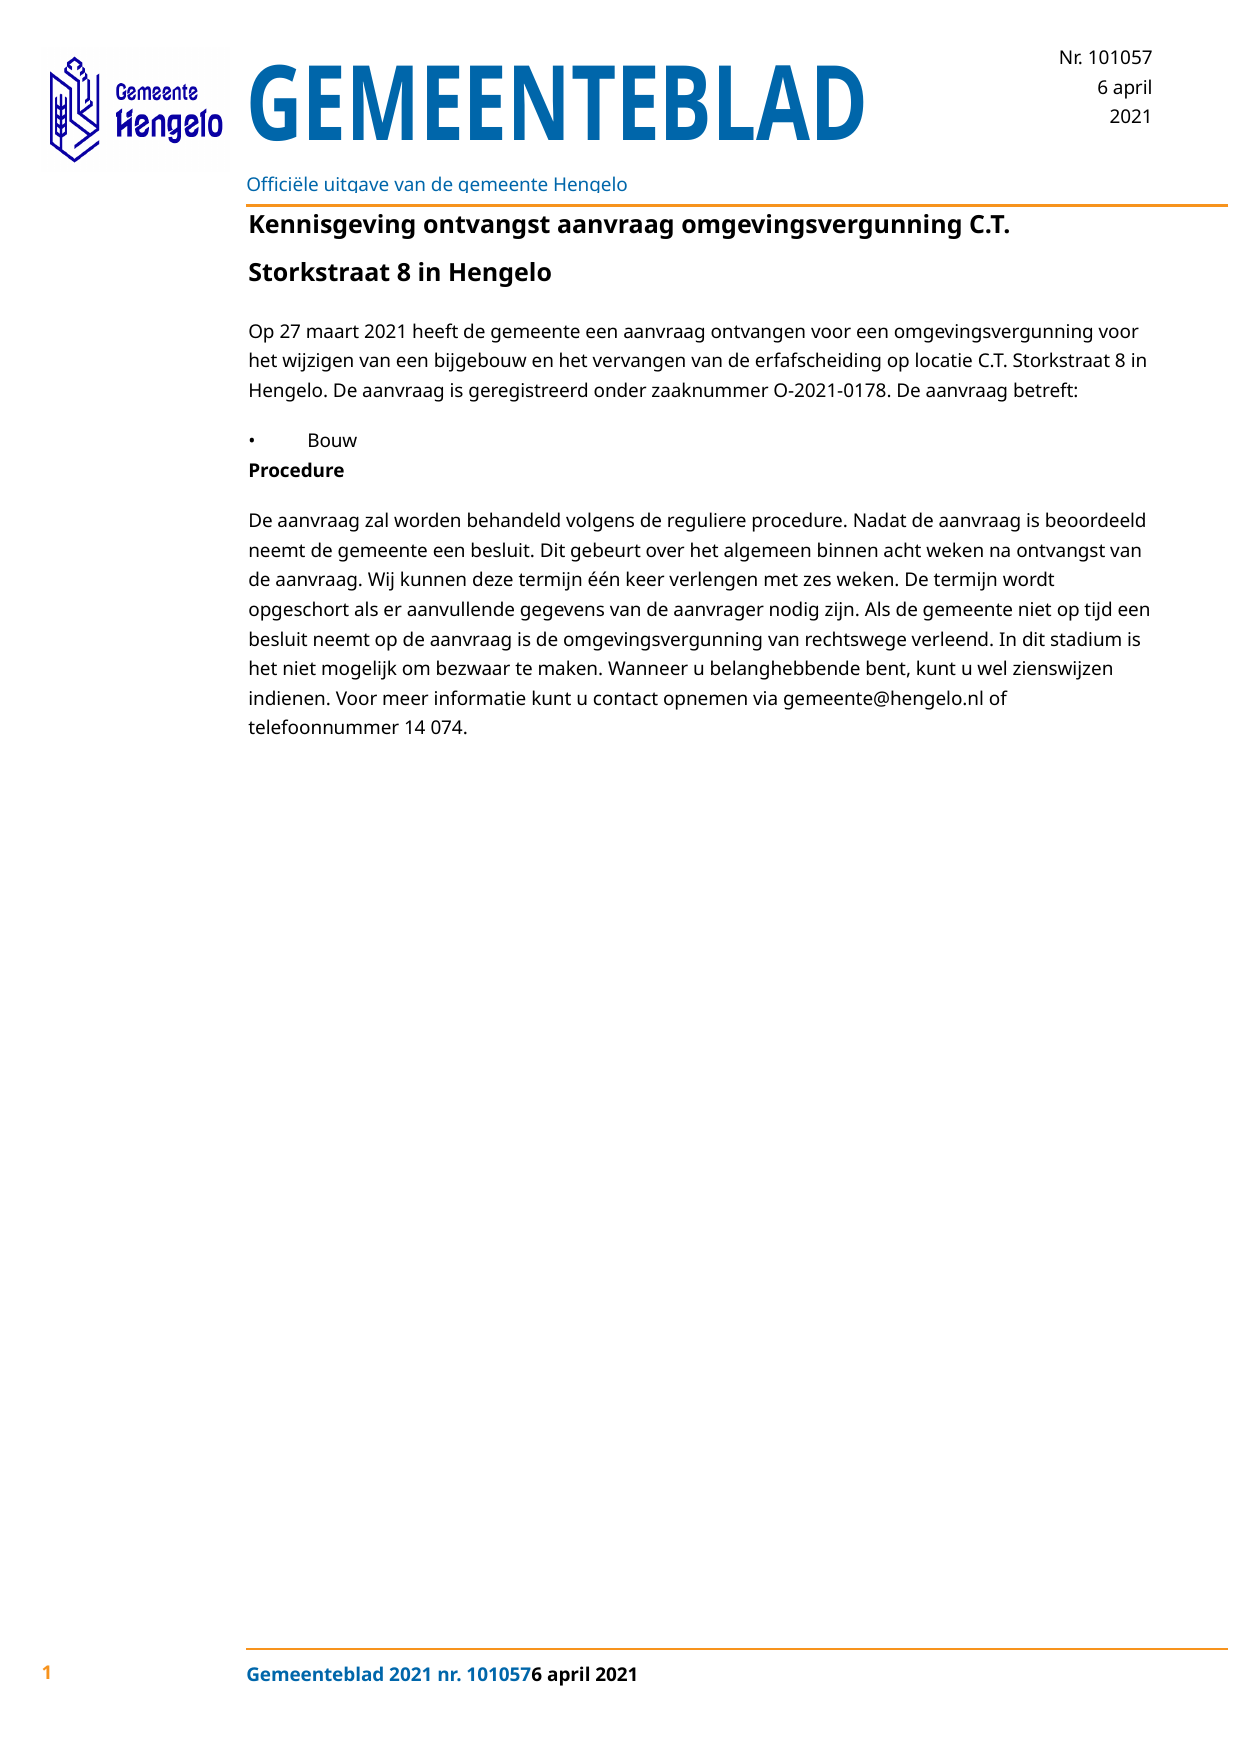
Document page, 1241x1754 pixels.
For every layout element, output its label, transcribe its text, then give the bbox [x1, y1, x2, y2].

text Op 27 maart 2021 heeft de gemeente een aanvraag ontvangen voor een omgevingsvergunning voor het wijzigen van een bijgebouw en het vervangen van de erfafscheiding op locatie C.T. Storkstraat 8 in Hengelo. De aanvraag is geregistreerd onder zaaknummer O-2021-0178. De aanvraag betreft: [248, 318, 1152, 403]
list Bouw [248, 427, 1152, 453]
text Procedure [248, 457, 1152, 483]
text De aanvraag zal worden behandeld volgens de reguliere procedure. Nadat de aanvraag is beoordeeld neemt de gemeente een besluit. Dit gebeurt over het algemeen binnen acht weken na ontvangst van de aanvraag. Wij kunnen deze termijn één keer verlengen met zes weken. De termijn wordt opgeschort als er aanvullende gegevens van de aanvrager nodig zijn. Als de gemeente niet op tijd een besluit neemt op de aanvraag is de omgevingsvergunning van rechtswege verleend. In dit stadium is het niet mogelijk om bezwaar te maken. Wanneer u belanghebbende bent, kunt u wel zienswijzen indienen. Voor meer informatie kunt u contact opnemen via gemeente@hengelo.nl of telefoonnummer 14 074. [248, 507, 1152, 740]
picture [41, 47, 231, 172]
text Kennisgeving ontvangst aanvraag omgevingsvergunning C.T. Storkstraat 8 in Hengelo [248, 207, 1152, 288]
